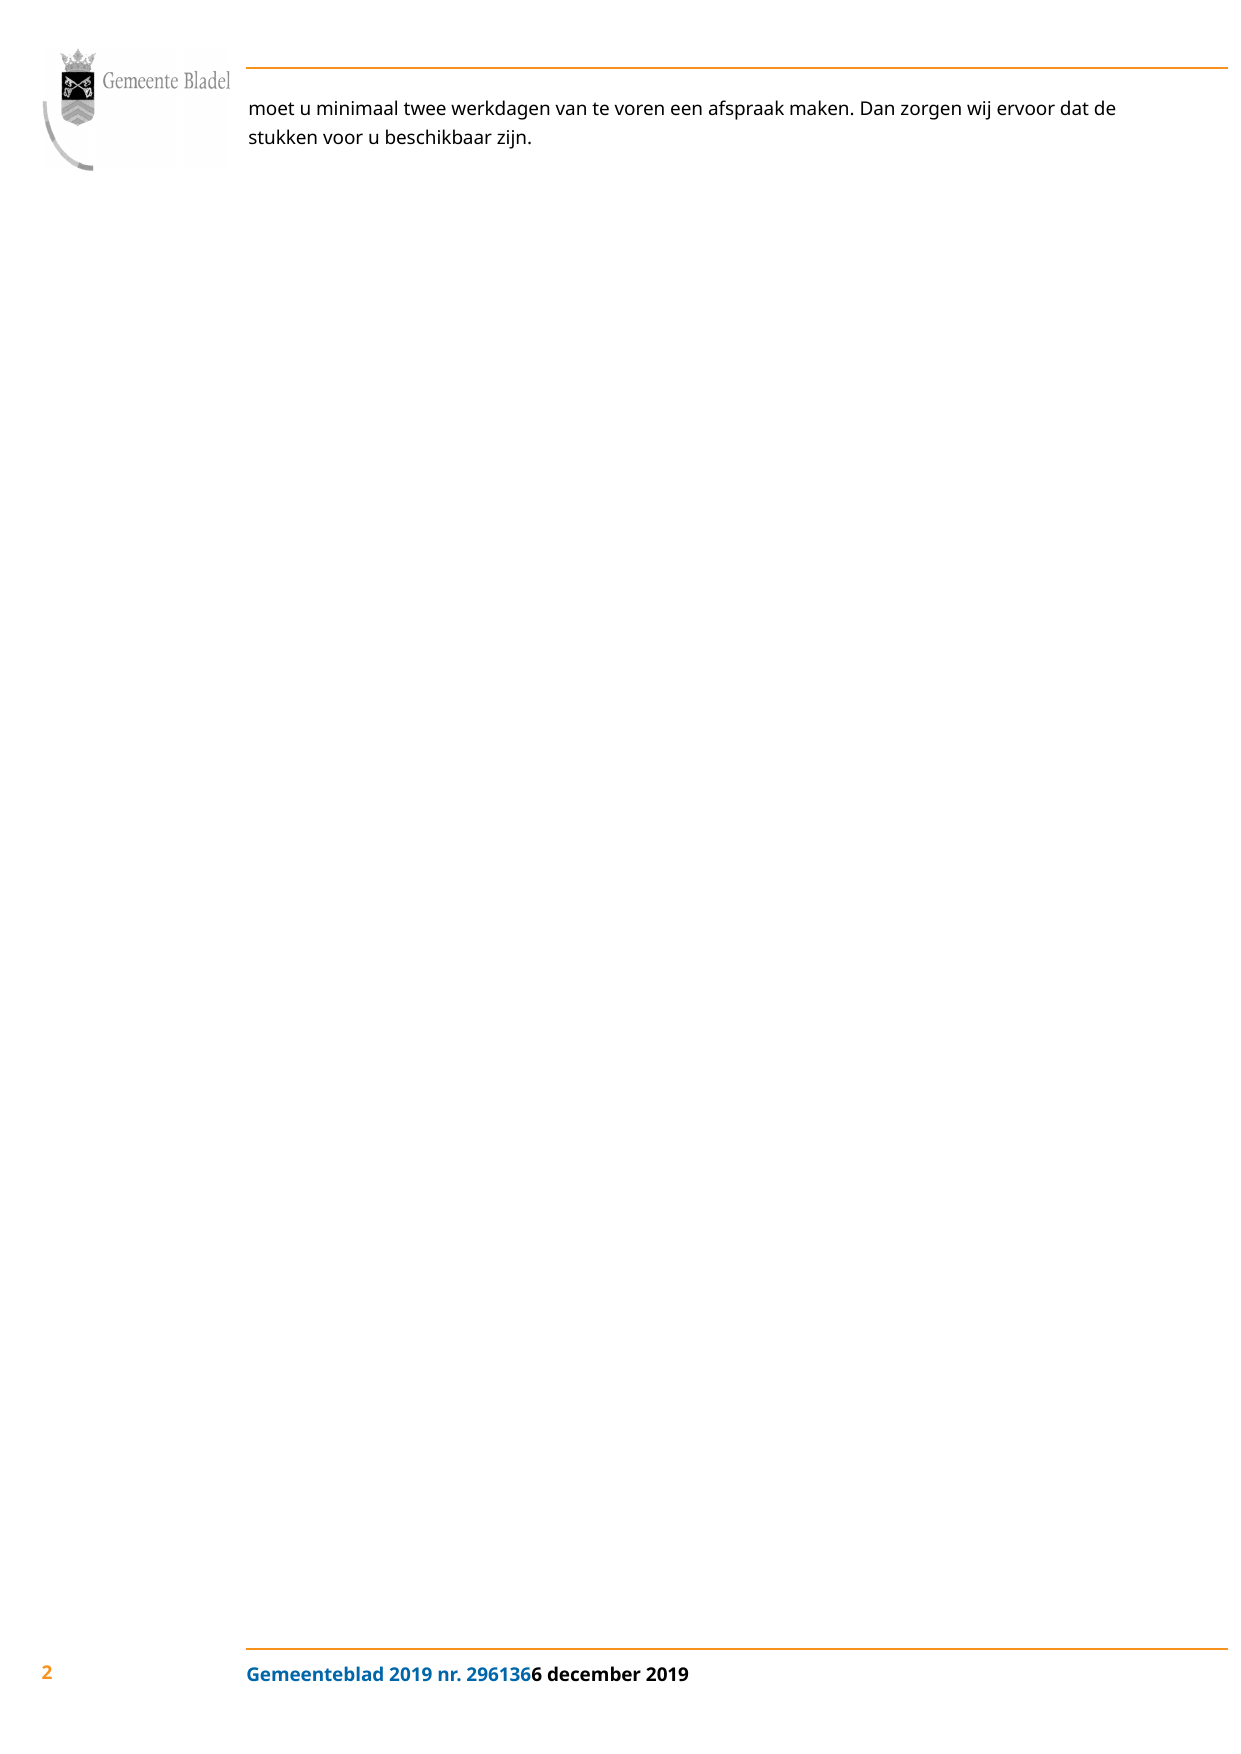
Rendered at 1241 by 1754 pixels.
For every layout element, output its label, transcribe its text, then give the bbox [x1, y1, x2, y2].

picture [41, 47, 231, 172]
text moet u minimaal twee werkdagen van te voren een afspraak maken. Dan zorgen wij ervoor dat de stukken voor u beschikbaar zijn. [248, 95, 1152, 150]
